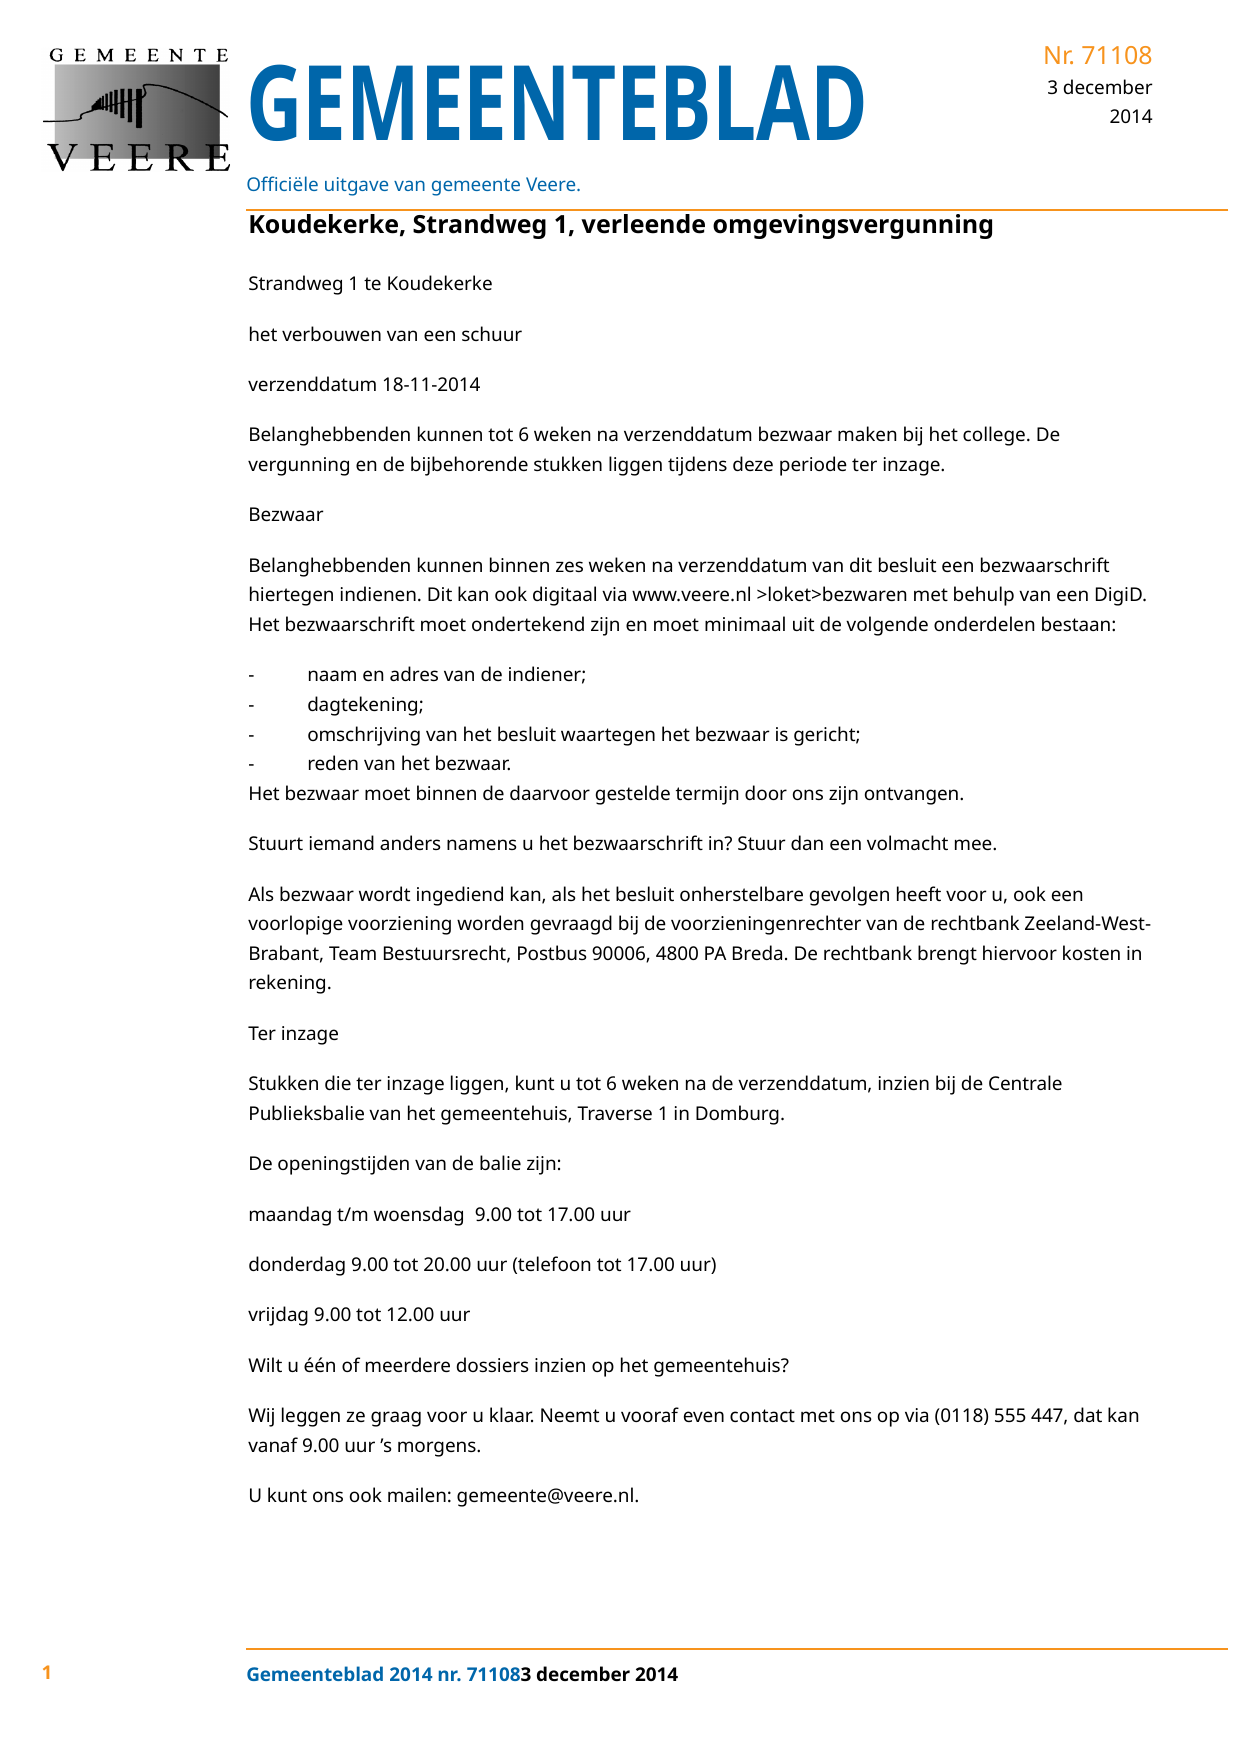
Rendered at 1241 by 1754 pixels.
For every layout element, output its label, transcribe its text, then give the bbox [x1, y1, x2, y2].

text Als bezwaar wordt ingediend kan, als het besluit onherstelbare gevolgen heeft voor u, ook een voorlopige voorziening worden gevraagd bij de voorzieningenrechter van de rechtbank Zeeland-West-Brabant, Team Bestuursrecht, Postbus 90006, 4800 PA Breda. De rechtbank brengt hiervoor kosten in rekening. [248, 881, 1152, 995]
text Stukken die ter inzage liggen, kunt u tot 6 weken na de verzenddatum, inzien bij de Centrale Publieksbalie van het gemeentehuis, Traverse 1 in Domburg. [248, 1070, 1152, 1126]
list dagtekening; [248, 691, 1152, 717]
list naam en adres van de indiener; [248, 662, 1152, 687]
text Wij leggen ze graag voor u klaar. Neemt u vooraf even contact met ons op via (0118) 555 447, dat kan vanaf 9.00 uur ’s morgens. [248, 1402, 1152, 1458]
text Belanghebbenden kunnen binnen zes weken na verzenddatum van dit besluit een bezwaarschrift hiertegen indienen. Dit kan ook digitaal via www.veere.nl >loket>bezwaren met behulp van een DigiD. Het bezwaarschrift moet ondertekend zijn en moet minimaal uit de volgende onderdelen bestaan: [248, 552, 1152, 637]
text Belanghebbenden kunnen tot 6 weken na verzenddatum bezwaar maken bij het college. De vergunning en de bijbehorende stukken liggen tijdens deze periode ter inzage. [248, 422, 1152, 477]
text Bezwaar [248, 502, 1152, 527]
text het verbouwen van een schuur [248, 321, 1152, 346]
text Koudekerke, Strandweg 1, verleende omgevingsvergunning [248, 211, 1152, 241]
list reden van het bezwaar. [248, 750, 1152, 776]
text Stuurt iemand anders namens u het bezwaarschrift in? Stuur dan een volmacht mee. [248, 830, 1152, 856]
text Het bezwaar moet binnen de daarvoor gestelde termijn door ons zijn ontvangen. [248, 780, 1152, 806]
picture [41, 47, 231, 172]
text De openingstijden van de balie zijn: [248, 1150, 1152, 1176]
text Ter inzage [248, 1020, 1152, 1046]
text verzenddatum 18-11-2014 [248, 371, 1152, 397]
text maandag t/m woensdag 9.00 tot 17.00 uur [248, 1201, 1152, 1226]
text Strandweg 1 te Koudekerke [248, 270, 1152, 296]
text donderdag 9.00 tot 20.00 uur (telefoon tot 17.00 uur) [248, 1251, 1152, 1277]
text U kunt ons ook mailen: gemeente@veere.nl. [248, 1482, 1152, 1508]
list omschrijving van het besluit waartegen het bezwaar is gericht; [248, 721, 1152, 746]
text vrijdag 9.00 tot 12.00 uur [248, 1302, 1152, 1327]
text Wilt u één of meerdere dossiers inzien op het gemeentehuis? [248, 1352, 1152, 1378]
